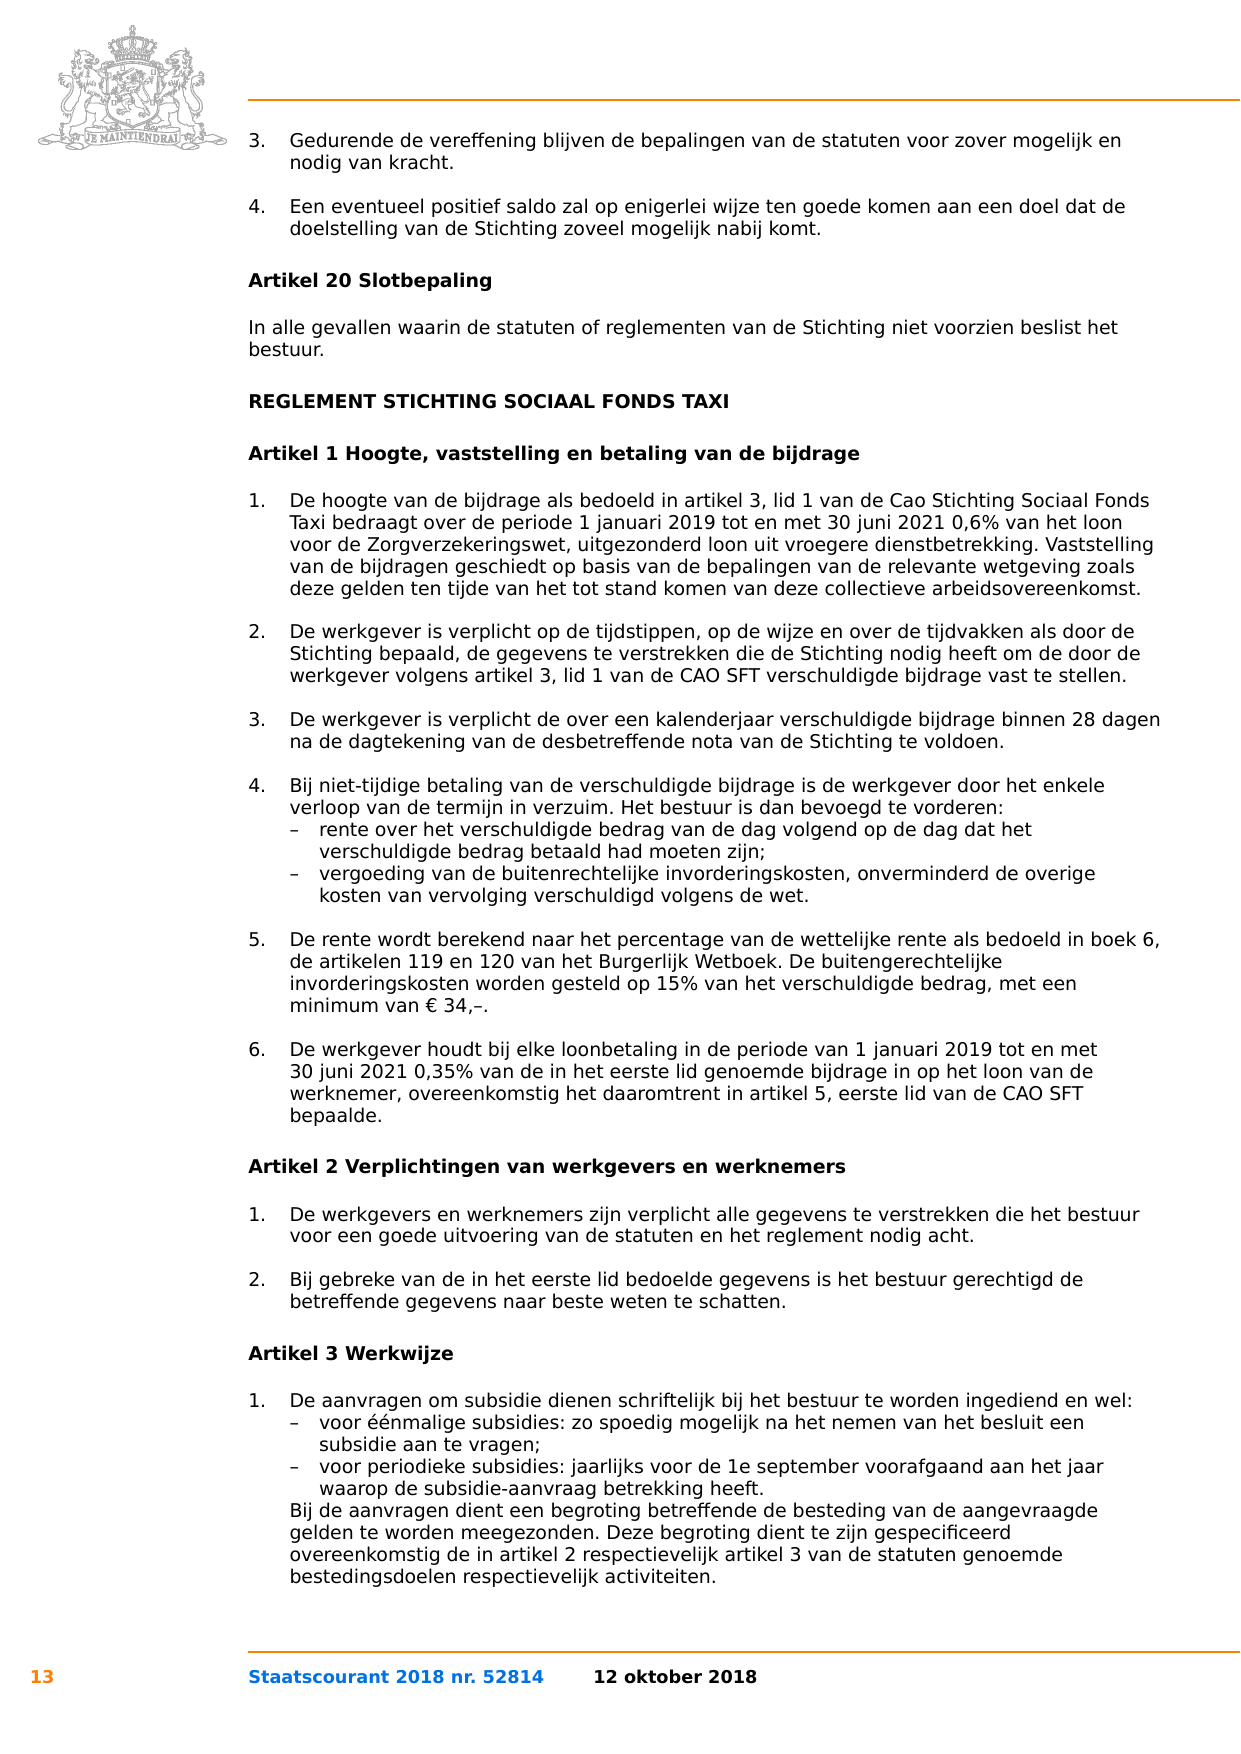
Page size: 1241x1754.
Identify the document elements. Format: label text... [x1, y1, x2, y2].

text – voor periodieke subsidies: jaarlijks voor de 1e september voorafgaand aan het jaar waarop de subsidie-aanvraag betrekking heeft. [289, 1456, 1163, 1500]
text 4. Een eventueel positief saldo zal op enigerlei wijze ten goede komen aan een doel dat de [248, 196, 1163, 218]
text 1. De werkgevers en werknemers zijn verplicht alle gegevens te verstrekken die het bestuur voor een goede uitvoering van de statuten en het reglement nodig acht. [248, 1203, 1163, 1247]
text 2. De werkgever is verplicht op de tijdstippen, op de wijze en over de tijdvakken als door de Stichting bepaald, de gegevens te verstrekken die de Stichting nodig heeft om de door de werkgever volgens artikel 3, lid 1 van de CAO SFT verschuldigde bijdrage vast te stellen. [248, 621, 1163, 687]
text 3. Gedurende de vereffening blijven de bepalingen van de statuten voor zover mogelijk en nodig van kracht. [248, 130, 1163, 174]
text 4. Bij niet-tijdige betaling van de verschuldigde bijdrage is de werkgever door het enkele verloop van de termijn in verzuim. Het bestuur is dan bevoegd te vorderen: [248, 775, 1163, 819]
text 3. De werkgever is verplicht de over een kalenderjaar verschuldigde bijdrage binnen 28 dagen na de dagtekening van de desbetreffende nota van de Stichting te voldoen. [248, 709, 1163, 753]
text In alle gevallen waarin de statuten of reglementen van de Stichting niet voorzien beslist het bestuur. [248, 317, 1163, 361]
text – voor éénmalige subsidies: zo spoedig mogelijk na het nemen van het besluit een subsidie aan te vragen; [289, 1412, 1163, 1456]
text 1. De hoogte van de bijdrage als bedoeld in artikel 3, lid 1 van de Cao Stichting Sociaal Fonds Taxi bedraagt over de periode 1 januari 2019 tot en met 30 juni 2021 0,6% van het loon voor de Zorgverzekeringswet, uitgezonderd loon uit vroegere dienstbetrekking. Vaststelling van de bijdragen geschiedt op basis van de bepalingen van de relevante wetgeving zoals deze gelden ten tijde van het tot stand komen van deze collectieve arbeidsovereenkomst. [248, 489, 1163, 599]
subtitle REGLEMENT STICHTING SOCIAAL FONDS TAXI [248, 391, 1163, 413]
text – rente over het verschuldigde bedrag van de dag volgend op de dag dat het verschuldigde bedrag betaald had moeten zijn; [289, 819, 1163, 863]
text 2. Bij gebreke van de in het eerste lid bedoelde gegevens is het bestuur gerechtigd de betreffende gegevens naar beste weten te schatten. [248, 1269, 1163, 1313]
text 6. De werkgever houdt bij elke loonbetaling in de periode van 1 januari 2019 tot en met 30 juni 2021 0,35% van de in het eerste lid genoemde bijdrage in op het loon van de werknemer, overeenkomstig het daaromtrent in artikel 5, eerste lid van de CAO SFT bepaalde. [248, 1038, 1163, 1126]
subtitle Artikel 3 Werkwijze [248, 1343, 1163, 1365]
subtitle Artikel 2 Verplichtingen van werkgevers en werknemers [248, 1156, 1163, 1178]
text 1. De aanvragen om subsidie dienen schriftelijk bij het bestuur te worden ingediend en wel: [248, 1390, 1163, 1412]
picture [38, 25, 227, 150]
subtitle Artikel 20 Slotbepaling [248, 270, 1163, 292]
text doelstelling van de Stichting zoveel mogelijk nabij komt. [289, 218, 1163, 240]
subtitle Artikel 1 Hoogte, vaststelling en betaling van de bijdrage [248, 443, 1163, 464]
text – vergoeding van de buitenrechtelijke invorderingskosten, onverminderd de overige kosten van vervolging verschuldigd volgens de wet. [289, 863, 1163, 907]
text Bij de aanvragen dient een begroting betreffende de besteding van de aangevraagde gelden te worden meegezonden. Deze begroting dient te zijn gespecificeerd overeenkomstig de in artikel 2 respectievelijk artikel 3 van de statuten genoemde bestedingsdoelen respectievelijk activiteiten. [289, 1500, 1163, 1588]
text 5. De rente wordt berekend naar het percentage van de wettelijke rente als bedoeld in boek 6, de artikelen 119 en 120 van het Burgerlijk Wetboek. De buitengerechtelijke invorderingskosten worden gesteld op 15% van het verschuldigde bedrag, met een minimum van € 34,–. [248, 929, 1163, 1017]
